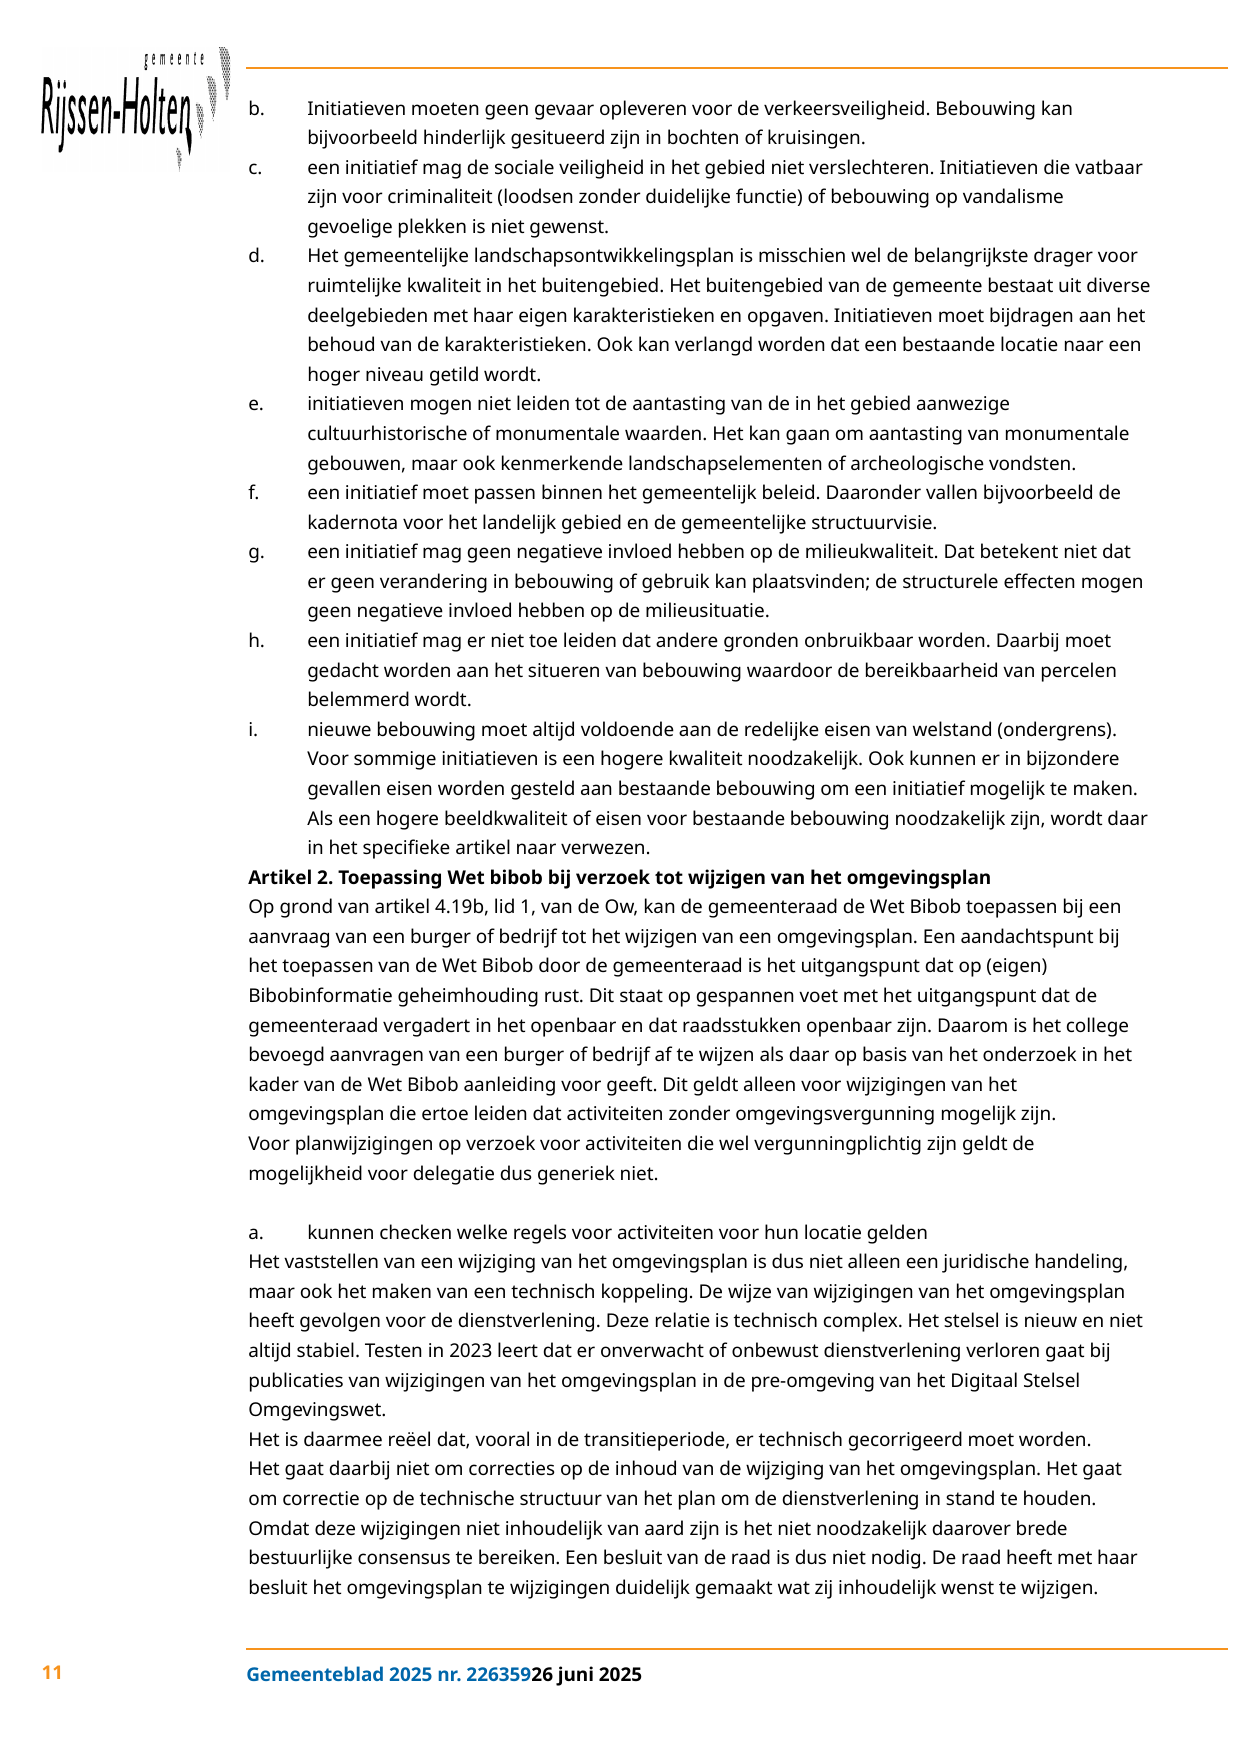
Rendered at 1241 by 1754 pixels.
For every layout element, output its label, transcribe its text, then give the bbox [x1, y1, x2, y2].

text Omdat deze wijzigingen niet inhoudelijk van aard zijn is het niet noodzakelijk daarover brede bestuurlijke consensus te bereiken. Een besluit van de raad is dus niet nodig. De raad heeft met haar besluit het omgevingsplan te wijzigingen duidelijk gemaakt wat zij inhoudelijk wenst te wijzigen. [248, 1515, 1152, 1600]
list Initiatieven moeten geen gevaar opleveren voor de verkeersveiligheid. Bebouwing kan bijvoorbeeld hinderlijk gesitueerd zijn in bochten of kruisingen. [248, 95, 1152, 150]
list Het gemeentelijke landschapsontwikkelingsplan is misschien wel de belangrijkste drager voor ruimtelijke kwaliteit in het buitengebied. Het buitengebied van de gemeente bestaat uit diverse deelgebieden met haar eigen karakteristieken en opgaven. Initiatieven moet bijdragen aan het behoud van de karakteristieken. Ook kan verlangd worden dat een bestaande locatie naar een hoger niveau getild wordt. [248, 243, 1152, 387]
text Het gaat daarbij niet om correcties op de inhoud van de wijziging van het omgevingsplan. Het gaat om correctie op de technische structuur van het plan om de dienstverlening in stand te houden. [248, 1456, 1152, 1511]
text Artikel 2. Toepassing Wet bibob bij verzoek tot wijzigen van het omgevingsplan [248, 864, 1152, 890]
list een initiatief mag er niet toe leiden dat andere gronden onbruikbaar worden. Daarbij moet gedacht worden aan het situeren van bebouwing waardoor de bereikbaarheid van percelen belemmerd wordt. [248, 627, 1152, 712]
text Het vaststellen van een wijziging van het omgevingsplan is dus niet alleen een juridische handeling, maar ook het maken van een technisch koppeling. De wijze van wijzigingen van het omgevingsplan heeft gevolgen voor de dienstverlening. Deze relatie is technisch complex. Het stelsel is nieuw en niet altijd stabiel. Testen in 2023 leert dat er onverwacht of onbewust dienstverlening verloren gaat bij publicaties van wijzigingen van het omgevingsplan in de pre-omgeving van het Digitaal Stelsel Omgevingswet. [248, 1248, 1152, 1422]
picture [41, 47, 231, 172]
list een initiatief mag de sociale veiligheid in het gebied niet verslechteren. Initiatieven die vatbaar zijn voor criminaliteit (loodsen zonder duidelijke functie) of bebouwing op vandalisme gevoelige plekken is niet gewenst. [248, 154, 1152, 239]
list een initiatief mag geen negatieve invloed hebben op de milieukwaliteit. Dat betekent niet dat er geen verandering in bebouwing of gebruik kan plaatsvinden; de structurele effecten mogen geen negatieve invloed hebben op de milieusituatie. [248, 538, 1152, 623]
text Voor planwijzigingen op verzoek voor activiteiten die wel vergunningplichtig zijn geldt de mogelijkheid voor delegatie dus generiek niet. [248, 1130, 1152, 1186]
list een initiatief moet passen binnen het gemeentelijk beleid. Daaronder vallen bijvoorbeeld de kadernota voor het landelijk gebied en de gemeentelijke structuurvisie. [248, 479, 1152, 535]
text Op grond van artikel 4.19b, lid 1, van de Ow, kan de gemeenteraad de Wet Bibob toepassen bij een aanvraag van een burger of bedrijf tot het wijzigen van een omgevingsplan. Een aandachtspunt bij het toepassen van de Wet Bibob door de gemeenteraad is het uitgangspunt dat op (eigen) Bibobinformatie geheimhouding rust. Dit staat op gespannen voet met het uitgangspunt dat de gemeenteraad vergadert in het openbaar en dat raadsstukken openbaar zijn. Daarom is het college bevoegd aanvragen van een burger of bedrijf af te wijzen als daar op basis van het onderzoek in het kader van de Wet Bibob aanleiding voor geeft. Dit geldt alleen voor wijzigingen van het omgevingsplan die ertoe leiden dat activiteiten zonder omgevingsvergunning mogelijk zijn. [248, 893, 1152, 1126]
list initiatieven mogen niet leiden tot de aantasting van de in het gebied aanwezige cultuurhistorische of monumentale waarden. Het kan gaan om aantasting van monumentale gebouwen, maar ook kenmerkende landschapselementen of archeologische vondsten. [248, 391, 1152, 476]
list nieuwe bebouwing moet altijd voldoende aan de redelijke eisen van welstand (ondergrens). Voor sommige initiatieven is een hogere kwaliteit noodzakelijk. Ook kunnen er in bijzondere gevallen eisen worden gesteld aan bestaande bebouwing om een initiatief mogelijk te maken. Als een hogere beeldkwaliteit of eisen voor bestaande bebouwing noodzakelijk zijn, wordt daar in het specifieke artikel naar verwezen. [248, 716, 1152, 860]
list kunnen checken welke regels voor activiteiten voor hun locatie gelden [248, 1219, 1152, 1245]
text Het is daarmee reëel dat, vooral in de transitieperiode, er technisch gecorrigeerd moet worden. [248, 1426, 1152, 1452]
